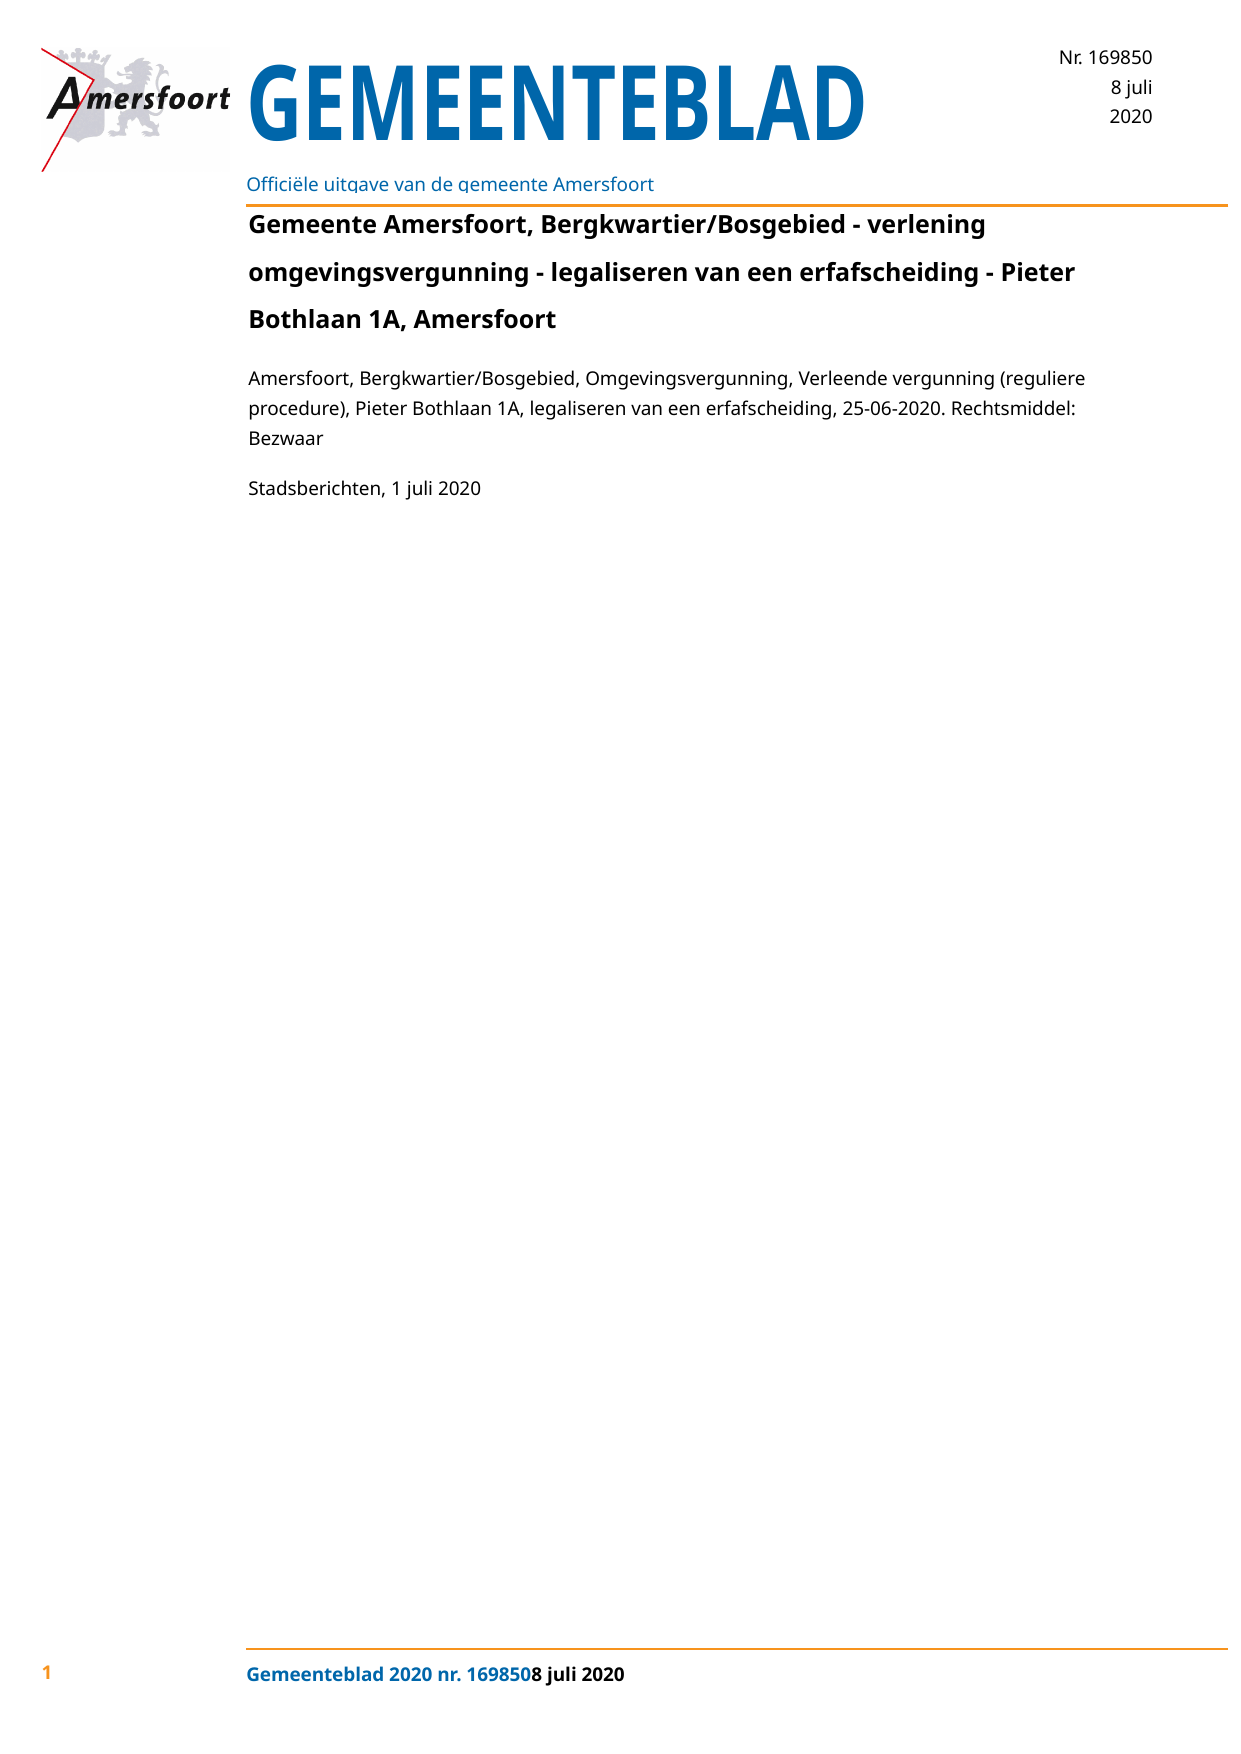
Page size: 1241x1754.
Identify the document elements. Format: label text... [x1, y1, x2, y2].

text Gemeente Amersfoort, Bergkwartier/Bosgebied - verlening omgevingsvergunning - legaliseren van een erfafscheiding - Pieter Bothlaan 1A, Amersfoort [248, 207, 1152, 336]
picture [41, 47, 231, 172]
text Amersfoort, Bergkwartier/Bosgebied, Omgevingsvergunning, Verleende vergunning (reguliere procedure), Pieter Bothlaan 1A, legaliseren van een erfafscheiding, 25-06-2020. Rechtsmiddel: Bezwaar [248, 366, 1152, 450]
text Stadsberichten, 1 juli 2020 [248, 475, 1152, 501]
